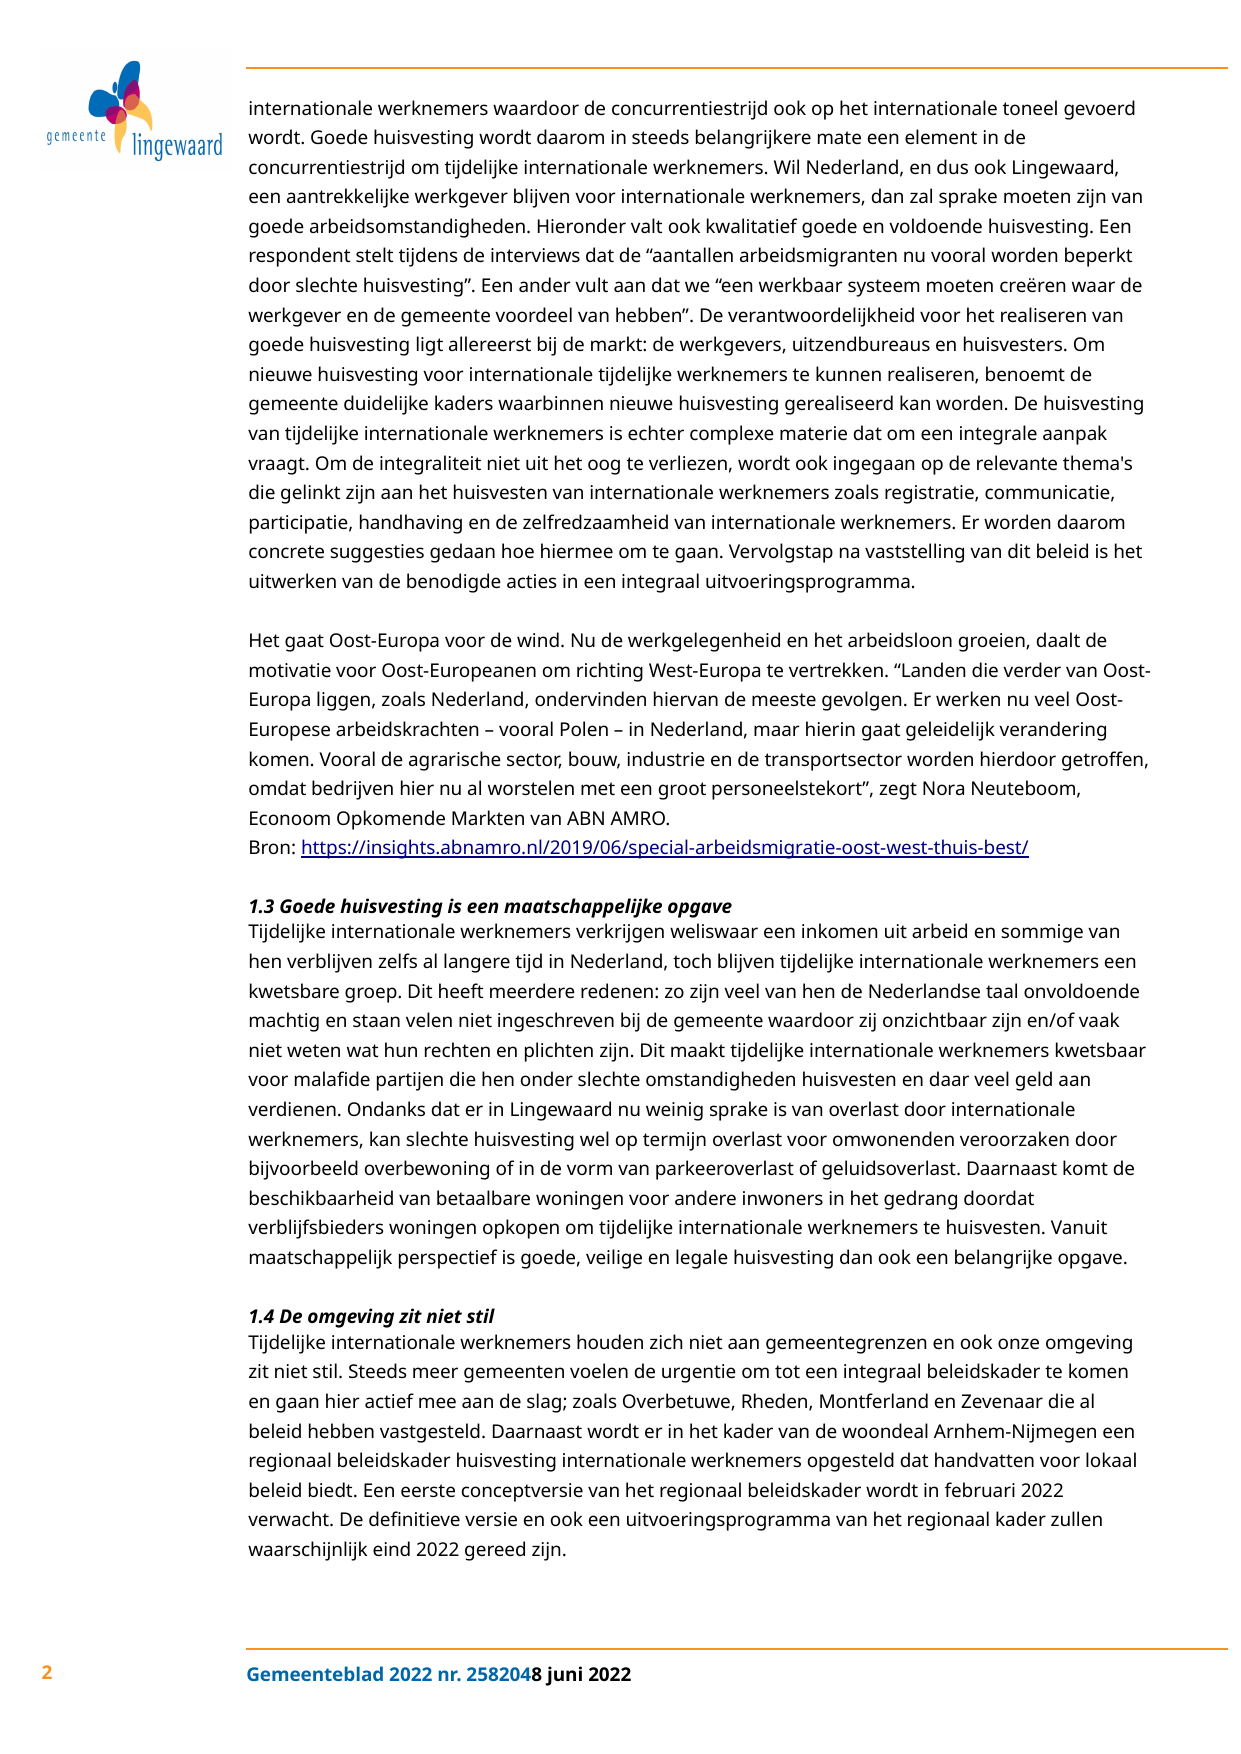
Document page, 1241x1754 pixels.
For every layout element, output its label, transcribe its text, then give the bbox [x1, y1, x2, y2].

text Tijdelijke internationale werknemers houden zich niet aan gemeentegrenzen en ook onze omgeving zit niet stil. Steeds meer gemeenten voelen de urgentie om tot een integraal beleidskader te komen en gaan hier actief mee aan de slag; zoals Overbetuwe, Rheden, Montferland en Zevenaar die al beleid hebben vastgesteld. Daarnaast wordt er in het kader van de woondeal Arnhem-Nijmegen een regionaal beleidskader huisvesting internationale werknemers opgesteld dat handvatten voor lokaal beleid biedt. Een eerste conceptversie van het regionaal beleidskader wordt in februari 2022 verwacht. De definitieve versie en ook een uitvoeringsprogramma van het regionaal kader zullen waarschijnlijk eind 2022 gereed zijn. [248, 1329, 1152, 1562]
text 1.3 Goede huisvesting is een maatschappelijke opgave [248, 893, 1152, 919]
text Tijdelijke internationale werknemers verkrijgen weliswaar een inkomen uit arbeid en sommige van hen verblijven zelfs al langere tijd in Nederland, toch blijven tijdelijke internationale werknemers een kwetsbare groep. Dit heeft meerdere redenen: zo zijn veel van hen de Nederlandse taal onvoldoende machtig en staan velen niet ingeschreven bij de gemeente waardoor zij onzichtbaar zijn en/of vaak niet weten wat hun rechten en plichten zijn. Dit maakt tijdelijke internationale werknemers kwetsbaar voor malafide partijen die hen onder slechte omstandigheden huisvesten en daar veel geld aan verdienen. Ondanks dat er in Lingewaard nu weinig sprake is van overlast door internationale werknemers, kan slechte huisvesting wel op termijn overlast voor omwonenden veroorzaken door bijvoorbeeld overbewoning of in de vorm van parkeeroverlast of geluidsoverlast. Daarnaast komt de beschikbaarheid van betaalbare woningen voor andere inwoners in het gedrang doordat verblijfsbieders woningen opkopen om tijdelijke internationale werknemers te huisvesten. Vanuit maatschappelijk perspectief is goede, veilige en legale huisvesting dan ook een belangrijke opgave. [248, 919, 1152, 1270]
table_header Het gaat Oost-Europa voor de wind. Nu de werkgelegenheid en het arbeidsloon groeien, daalt de motivatie voor Oost-Europeanen om richting West-Europa te vertrekken. “Landen die verder van Oost-Europa liggen, zoals Nederland, ondervinden hiervan de meeste gevolgen. Er werken nu veel Oost-Europese arbeidskrachten – vooral Polen – in Nederland, maar hierin gaat geleidelijk verandering komen. Vooral de agrarische sector, bouw, industrie en de transportsector worden hierdoor getroffen, omdat bedrijven hier nu al worstelen met een groot personeelstekort”, zegt Nora Neuteboom, Econoom Opkomende Markten van ABN AMRO. Bron: https://insights.abnamro.nl/2019/06/special-arbeidsmigratie-oost-west-thuis-best/ [248, 628, 1152, 890]
text 1.4 De omgeving zit niet stil [248, 1303, 1152, 1329]
picture [41, 47, 231, 172]
text internationale werknemers waardoor de concurrentiestrijd ook op het internationale toneel gevoerd wordt. Goede huisvesting wordt daarom in steeds belangrijkere mate een element in de concurrentiestrijd om tijdelijke internationale werknemers. Wil Nederland, en dus ook Lingewaard, een aantrekkelijke werkgever blijven voor internationale werknemers, dan zal sprake moeten zijn van goede arbeidsomstandigheden. Hieronder valt ook kwalitatief goede en voldoende huisvesting. Een respondent stelt tijdens de interviews dat de “aantallen arbeidsmigranten nu vooral worden beperkt door slechte huisvesting”. Een ander vult aan dat we “een werkbaar systeem moeten creëren waar de werkgever en de gemeente voordeel van hebben”. De verantwoordelijkheid voor het realiseren van goede huisvesting ligt allereerst bij de markt: de werkgevers, uitzendbureaus en huisvesters. Om nieuwe huisvesting voor internationale tijdelijke werknemers te kunnen realiseren, benoemt de gemeente duidelijke kaders waarbinnen nieuwe huisvesting gerealiseerd kan worden. De huisvesting van tijdelijke internationale werknemers is echter complexe materie dat om een integrale aanpak vraagt. Om de integraliteit niet uit het oog te verliezen, wordt ook ingegaan op de relevante thema's die gelinkt zijn aan het huisvesten van internationale werknemers zoals registratie, communicatie, participatie, handhaving en de zelfredzaamheid van internationale werknemers. Er worden daarom concrete suggesties gedaan hoe hiermee om te gaan. Vervolgstap na vaststelling van dit beleid is het uitwerken van de benodigde acties in een integraal uitvoeringsprogramma. [248, 95, 1152, 594]
